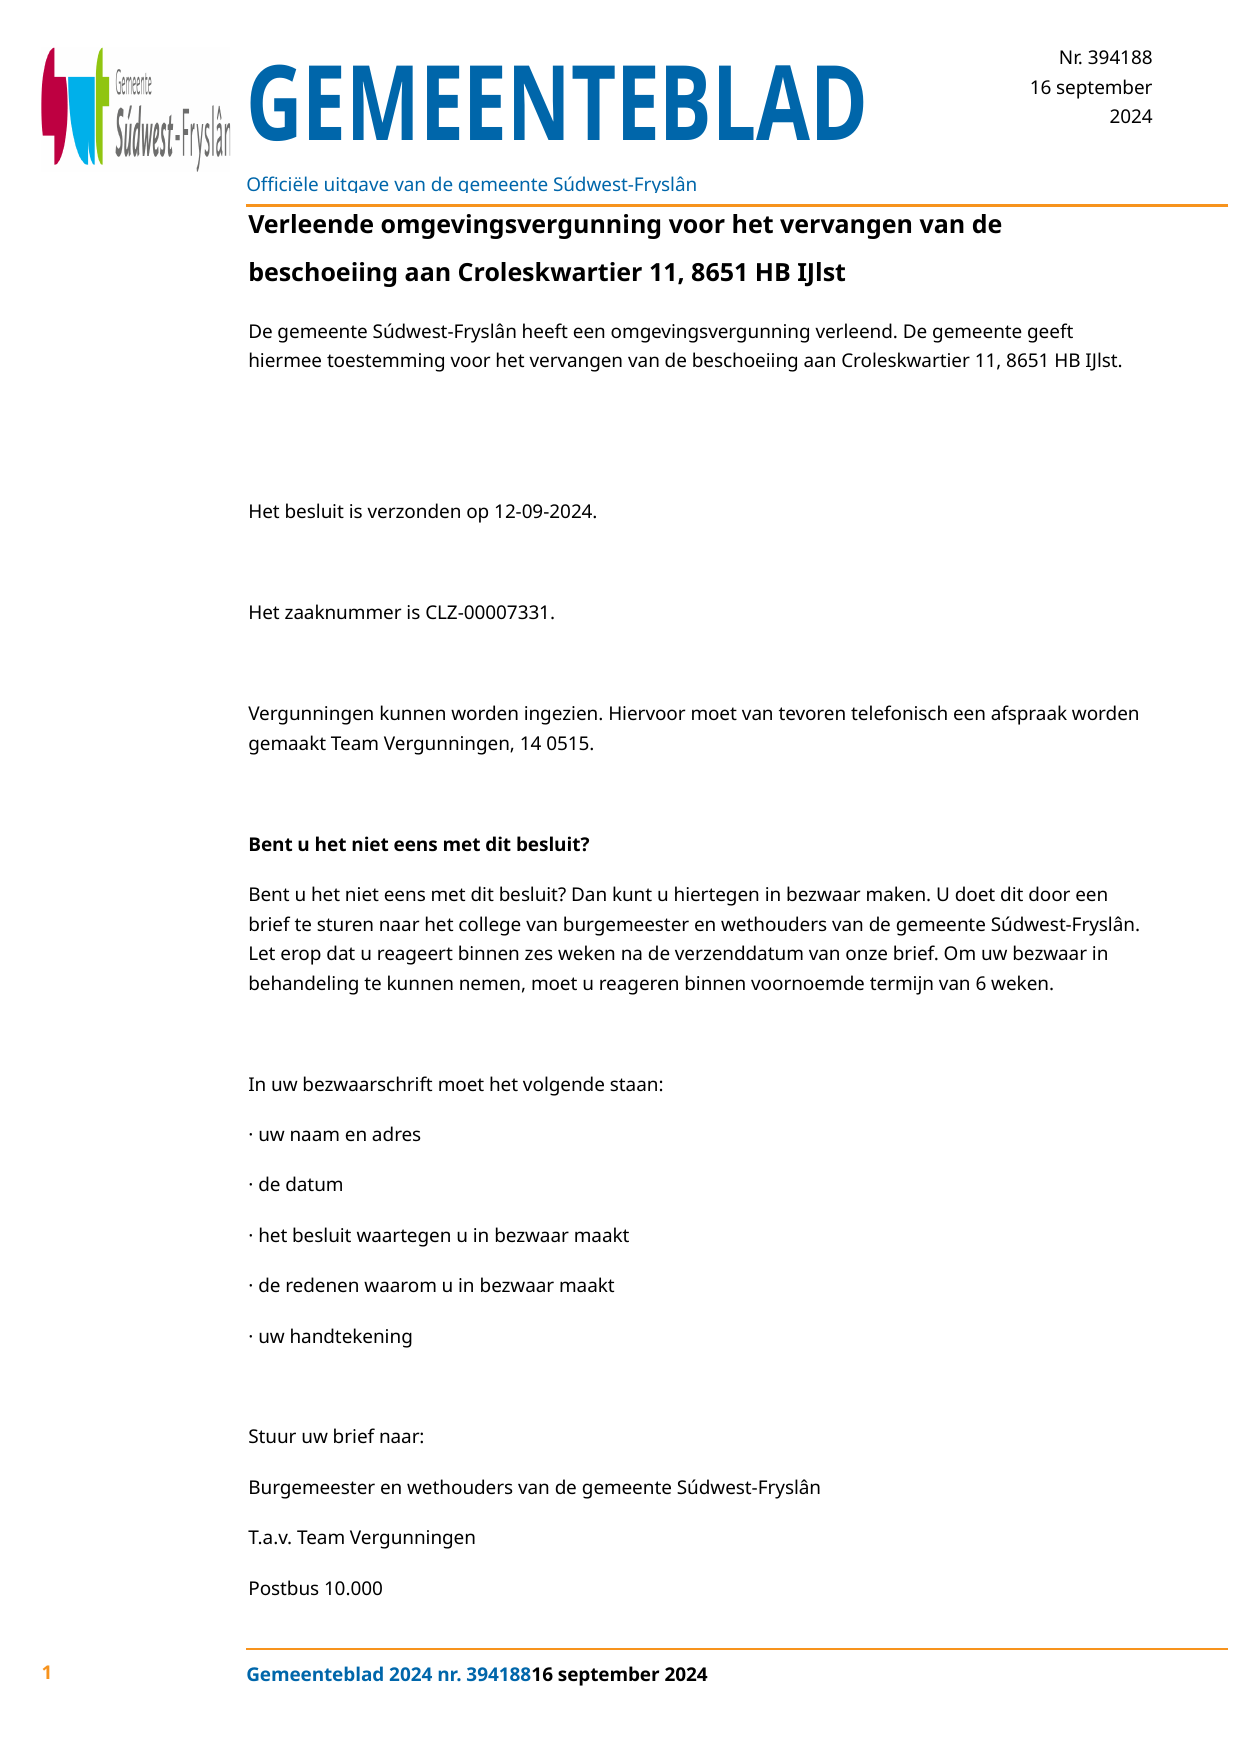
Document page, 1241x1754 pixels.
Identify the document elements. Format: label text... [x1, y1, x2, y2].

picture [41, 47, 231, 172]
text In uw bezwaarschrift moet het volgende staan: [248, 1071, 1152, 1097]
text Vergunningen kunnen worden ingezien. Hiervoor moet van tevoren telefonisch een afspraak worden gemaakt Team Vergunningen, 14 0515. [248, 700, 1152, 756]
text Bent u het niet eens met dit besluit? [248, 831, 1152, 857]
text T.a.v. Team Vergunningen [248, 1524, 1152, 1550]
text De gemeente Súdwest-Fryslân heeft een omgevingsvergunning verleend. De gemeente geeft hiermee toestemming voor het vervangen van de beschoeiing aan Croleskwartier 11, 8651 HB IJlst. [248, 318, 1152, 373]
text Verleende omgevingsvergunning voor het vervangen van de beschoeiing aan Croleskwartier 11, 8651 HB IJlst [248, 207, 1152, 288]
text Het zaaknummer is CLZ-00007331. [248, 599, 1152, 625]
text Bent u het niet eens met dit besluit? Dan kunt u hiertegen in bezwaar maken. U doet dit door een brief te sturen naar het college van burgemeester en wethouders van de gemeente Súdwest-Fryslân. Let erop dat u reageert binnen zes weken na de verzenddatum van onze brief. Om uw bezwaar in behandeling te kunnen nemen, moet u reageren binnen voornoemde termijn van 6 weken. [248, 881, 1152, 996]
text Stuur uw brief naar: [248, 1424, 1152, 1449]
text · uw handtekening [248, 1323, 1152, 1349]
text · uw naam en adres [248, 1121, 1152, 1147]
text Het besluit is verzonden op 12-09-2024. [248, 499, 1152, 524]
text · het besluit waartegen u in bezwaar maakt [248, 1222, 1152, 1248]
text · de redenen waarom u in bezwaar maakt [248, 1272, 1152, 1298]
text · de datum [248, 1172, 1152, 1197]
text Postbus 10.000 [248, 1575, 1152, 1601]
text Burgemeester en wethouders van de gemeente Súdwest-Fryslân [248, 1474, 1152, 1500]
